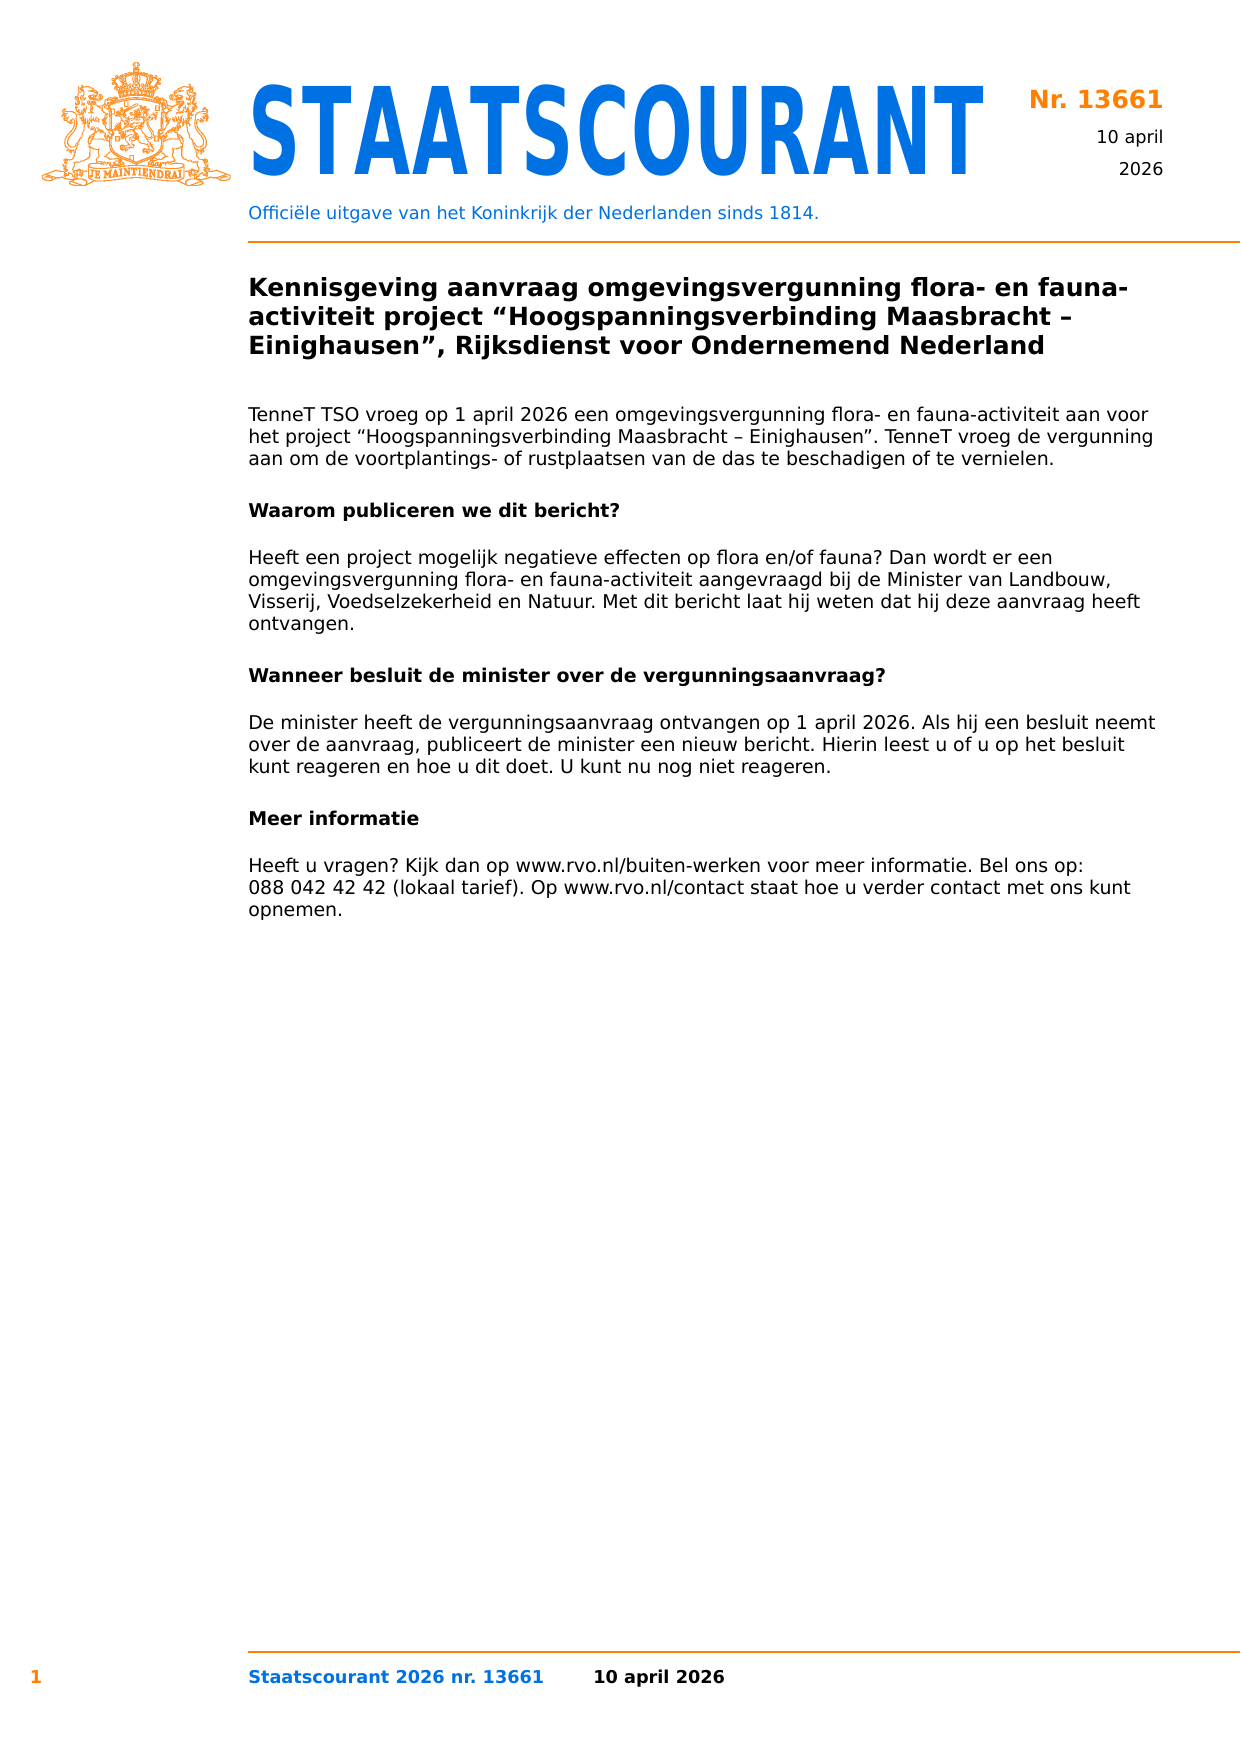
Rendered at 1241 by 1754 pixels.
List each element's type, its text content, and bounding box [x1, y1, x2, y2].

subtitle Wanneer besluit de minister over de vergunningsaanvraag? [248, 665, 1163, 687]
picture [41, 62, 231, 186]
text Heeft u vragen? Kijk dan op www.rvo.nl/buiten-werken voor meer informatie. Bel ons op: 088 042 42 42 (lokaal tarief). Op www.rvo.nl/contact staat hoe u verder contact met ons kunt opnemen. [248, 855, 1163, 921]
subtitle Kennisgeving aanvraag omgevingsvergunning flora- en fauna-activiteit project “Hoogspanningsverbinding Maasbracht – Einighausen”, Rijksdienst voor Ondernemend Nederland [248, 273, 1163, 361]
table_header STAATSCOURANT [248, 62, 998, 203]
subtitle Meer informatie [248, 808, 1163, 830]
table_cell Officiële uitgave van het Koninkrijk der Nederlanden sinds 1814. [248, 203, 1240, 241]
text TenneT TSO vroeg op 1 april 2026 een omgevingsvergunning flora- en fauna-activiteit aan voor het project “Hoogspanningsverbinding Maasbracht – Einighausen”. TenneT vroeg de vergunning aan om de voortplantings- of rustplaatsen van de das te beschadigen of te vernielen. [248, 404, 1163, 470]
subtitle Waarom publiceren we dit bericht? [248, 500, 1163, 522]
table_cell 2026 [998, 153, 1240, 203]
table_cell 10 april [998, 121, 1240, 153]
text Heeft een project mogelijk negatieve effecten op flora en/of fauna? Dan wordt er een omgevingsvergunning flora- en fauna-activiteit aangevraagd bij de Minister van Landbouw, Visserij, Voedselzekerheid en Natuur. Met dit bericht laat hij weten dat hij deze aanvraag heeft ontvangen. [248, 547, 1163, 635]
text De minister heeft de vergunningsaanvraag ontvangen op 1 april 2026. Als hij een besluit neemt over de aanvraag, publiceert de minister een nieuw bericht. Hierin leest u of u op het besluit kunt reageren en hoe u dit doet. U kunt nu nog niet reageren. [248, 712, 1163, 778]
table_header Nr. 13661 [998, 62, 1240, 121]
table_header [25, 62, 248, 241]
